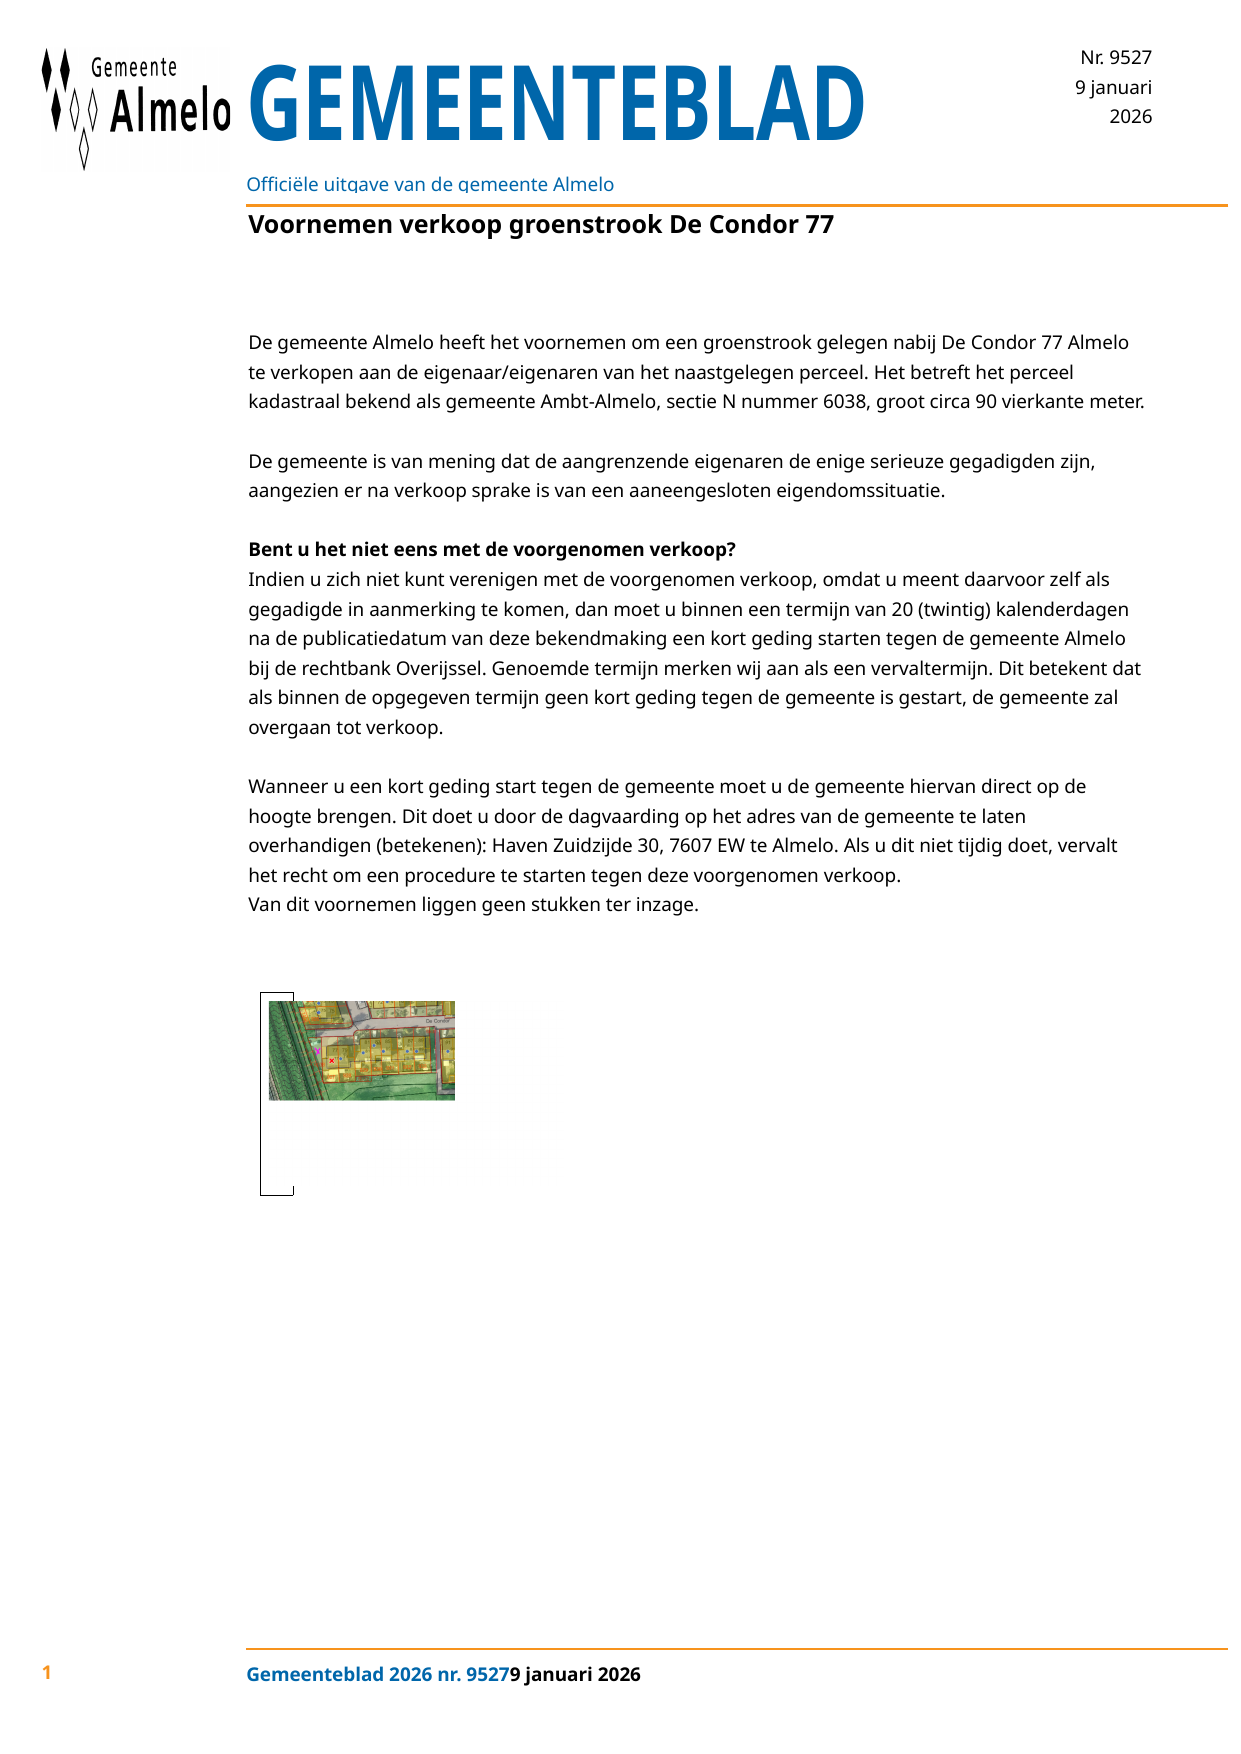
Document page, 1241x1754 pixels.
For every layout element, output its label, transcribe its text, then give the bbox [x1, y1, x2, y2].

text Indien u zich niet kunt verenigen met de voorgenomen verkoop, omdat u meent daarvoor zelf als gegadigde in aanmerking te komen, dan moet u binnen een termijn van 20 (twintig) kalenderdagen na de publicatiedatum van deze bekendmaking een kort geding starten tegen de gemeente Almelo bij de rechtbank Overijssel. Genoemde termijn merken wij aan als een vervaltermijn. Dit betekent dat als binnen de opgegeven termijn geen kort geding tegen de gemeente is gestart, de gemeente zal overgaan tot verkoop. [248, 566, 1152, 740]
text Wanneer u een kort geding start tegen de gemeente moet u de gemeente hiervan direct op de hoogte brengen. Dit doet u door de dagvaarding op het adres van de gemeente te laten overhandigen (betekenen): Haven Zuidzijde 30, 7607 EW te Almelo. Als u dit niet tijdig doet, vervalt het recht om een procedure te starten tegen deze voorgenomen verkoop. [248, 773, 1152, 888]
text Voornemen verkoop groenstrook De Condor 77 [248, 207, 1152, 241]
text De gemeente is van mening dat de aangrenzende eigenaren de enige serieuze gegadigden zijn, aangezien er na verkoop sprake is van een aaneengesloten eigendomssituatie. [248, 448, 1152, 503]
text Van dit voornemen liggen geen stukken ter inzage. [248, 892, 1152, 917]
text Bent u het niet eens met de voorgenomen verkoop? [248, 537, 1152, 562]
picture [41, 47, 231, 172]
picture [268, 1001, 565, 1186]
text De gemeente Almelo heeft het voornemen om een groenstrook gelegen nabij De Condor 77 Almelo te verkopen aan de eigenaar/eigenaren van het naastgelegen perceel. Het betreft het perceel kadastraal bekend als gemeente Ambt-Almelo, sectie N nummer 6038, groot circa 90 vierkante meter. [248, 329, 1152, 414]
